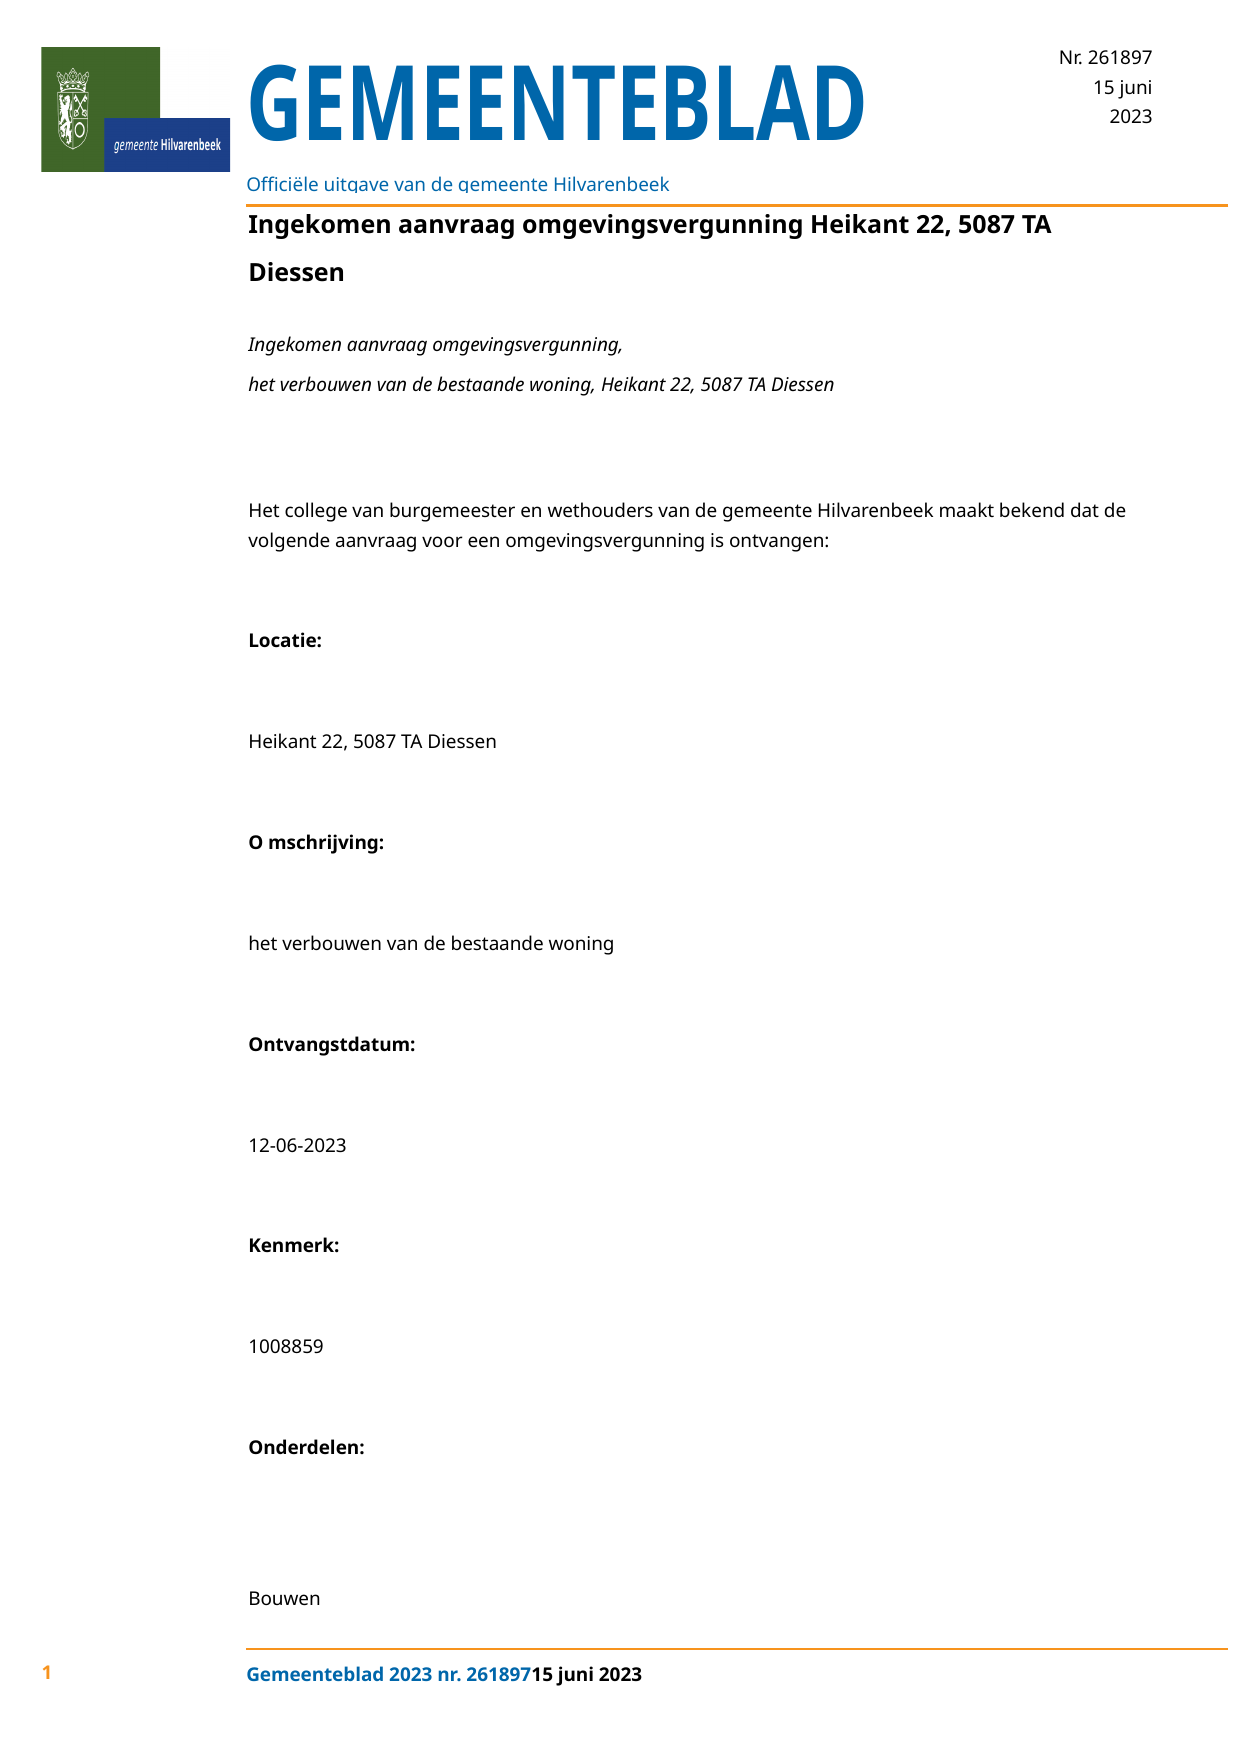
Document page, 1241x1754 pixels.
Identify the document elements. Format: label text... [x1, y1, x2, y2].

text Ontvangstdatum: [248, 1031, 1152, 1057]
text Bouwen [248, 1586, 1152, 1611]
text Locatie: [248, 628, 1152, 653]
text Kenmerk: [248, 1233, 1152, 1258]
text 12-06-2023 [248, 1132, 1152, 1158]
text Onderdelen: [248, 1434, 1152, 1460]
picture [41, 47, 231, 172]
text Ingekomen aanvraag omgevingsvergunning, [248, 331, 1152, 357]
text 1008859 [248, 1333, 1152, 1359]
text Ingekomen aanvraag omgevingsvergunning Heikant 22, 5087 TA Diessen [248, 207, 1152, 288]
text het verbouwen van de bestaande woning [248, 930, 1152, 956]
text O mschrijving: [248, 829, 1152, 855]
text Het college van burgemeester en wethouders van de gemeente Hilvarenbeek maakt bekend dat de volgende aanvraag voor een omgevingsvergunning is ontvangen: [248, 497, 1152, 553]
text Heikant 22, 5087 TA Diessen [248, 728, 1152, 754]
text het verbouwen van de bestaande woning, Heikant 22, 5087 TA Diessen [248, 371, 1152, 396]
